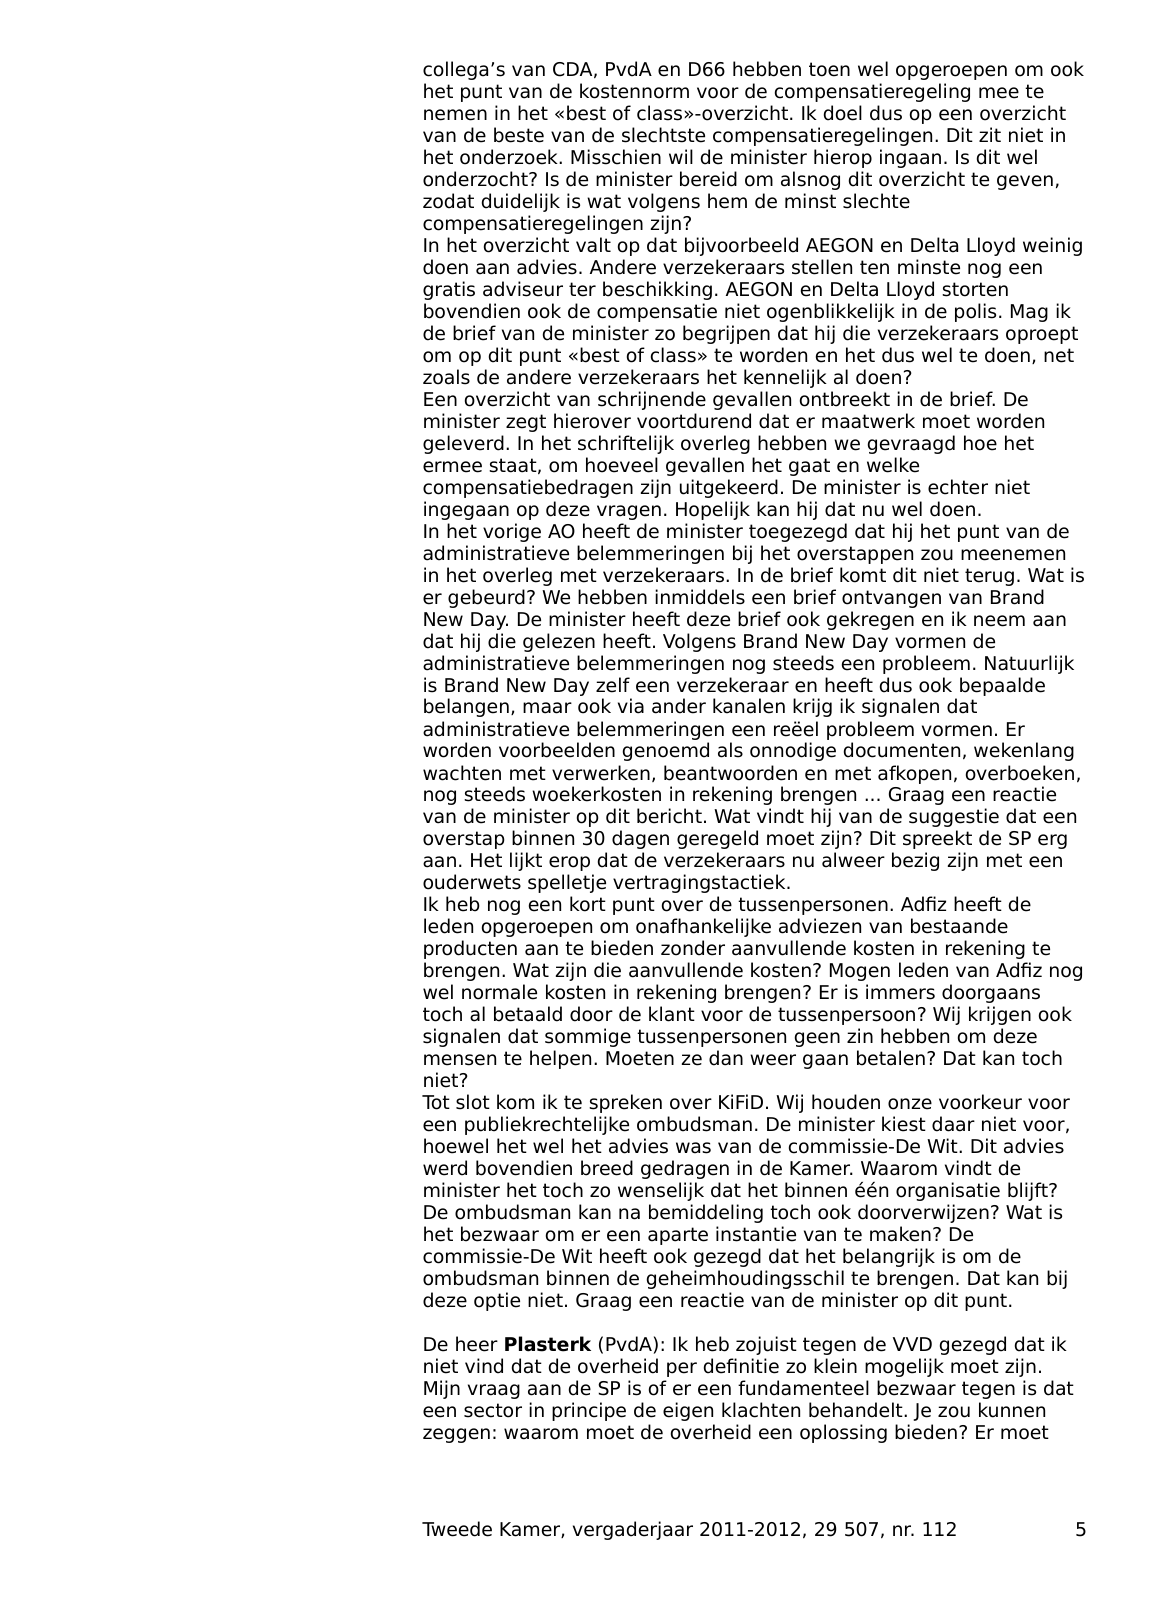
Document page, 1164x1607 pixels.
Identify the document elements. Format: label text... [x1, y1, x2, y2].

text De heer Plasterk (PvdA): Ik heb zojuist tegen de VVD gezegd dat ik niet vind dat de overheid per definitie zo klein mogelijk moet zijn. Mijn vraag aan de SP is of er een fundamenteel bezwaar tegen is dat een sector in principe de eigen klachten behandelt. Je zou kunnen zeggen: waarom moet de overheid een oplossing bieden? Er moet [422, 1334, 1087, 1444]
text Ik heb nog een kort punt over de tussenpersonen. Adfiz heeft de leden opgeroepen om onafhankelijke adviezen van bestaande producten aan te bieden zonder aanvullende kosten in rekening te brengen. Wat zijn die aanvullende kosten? Mogen leden van Adfiz nog wel normale kosten in rekening brengen? Er is immers doorgaans toch al betaald door de klant voor de tussenpersoon? Wij krijgen ook signalen dat sommige tussenpersonen geen zin hebben om deze mensen te helpen. Moeten ze dan weer gaan betalen? Dat kan toch niet? [422, 894, 1087, 1092]
text Een overzicht van schrijnende gevallen ontbreekt in de brief. De minister zegt hierover voortdurend dat er maatwerk moet worden geleverd. In het schriftelijk overleg hebben we gevraagd hoe het ermee staat, om hoeveel gevallen het gaat en welke compensatiebedragen zijn uitgekeerd. De minister is echter niet ingegaan op deze vragen. Hopelijk kan hij dat nu wel doen. [422, 389, 1087, 521]
text collega’s van CDA, PvdA en D66 hebben toen wel opgeroepen om ook het punt van de kostennorm voor de compensatieregeling mee te nemen in het «best of class»-overzicht. Ik doel dus op een overzicht van de beste van de slechtste compensatieregelingen. Dit zit niet in het onderzoek. Misschien wil de minister hierop ingaan. Is dit wel onderzocht? Is de minister bereid om alsnog dit overzicht te geven, zodat duidelijk is wat volgens hem de minst slechte compensatieregelingen zijn? [422, 59, 1087, 235]
text In het vorige AO heeft de minister toegezegd dat hij het punt van de administratieve belemmeringen bij het overstappen zou meenemen in het overleg met verzekeraars. In de brief komt dit niet terug. Wat is er gebeurd? We hebben inmiddels een brief ontvangen van Brand New Day. De minister heeft deze brief ook gekregen en ik neem aan dat hij die gelezen heeft. Volgens Brand New Day vormen de administratieve belemmeringen nog steeds een probleem. Natuurlijk is Brand New Day zelf een verzekeraar en heeft dus ook bepaalde belangen, maar ook via ander kanalen krijg ik signalen dat administratieve belemmeringen een reëel probleem vormen. Er worden voorbeelden genoemd als onnodige documenten, wekenlang wachten met verwerken, beantwoorden en met afkopen, overboeken, nog steeds woekerkosten in rekening brengen ... Graag een reactie van de minister op dit bericht. Wat vindt hij van de suggestie dat een overstap binnen 30 dagen geregeld moet zijn? Dit spreekt de SP erg aan. Het lijkt erop dat de verzekeraars nu alweer bezig zijn met een ouderwets spelletje vertragingstactiek. [422, 521, 1087, 894]
text Tot slot kom ik te spreken over KiFiD. Wij houden onze voorkeur voor een publiekrechtelijke ombudsman. De minister kiest daar niet voor, hoewel het wel het advies was van de commissie-De Wit. Dit advies werd bovendien breed gedragen in de Kamer. Waarom vindt de minister het toch zo wenselijk dat het binnen één organisatie blijft? De ombudsman kan na bemiddeling toch ook doorverwijzen? Wat is het bezwaar om er een aparte instantie van te maken? De commissie-De Wit heeft ook gezegd dat het belangrijk is om de ombudsman binnen de geheimhoudingsschil te brengen. Dat kan bij deze optie niet. Graag een reactie van de minister op dit punt. [422, 1092, 1087, 1312]
text In het overzicht valt op dat bijvoorbeeld AEGON en Delta Lloyd weinig doen aan advies. Andere verzekeraars stellen ten minste nog een gratis adviseur ter beschikking. AEGON en Delta Lloyd storten bovendien ook de compensatie niet ogenblikkelijk in de polis. Mag ik de brief van de minister zo begrijpen dat hij die verzekeraars oproept om op dit punt «best of class» te worden en het dus wel te doen, net zoals de andere verzekeraars het kennelijk al doen? [422, 235, 1087, 389]
